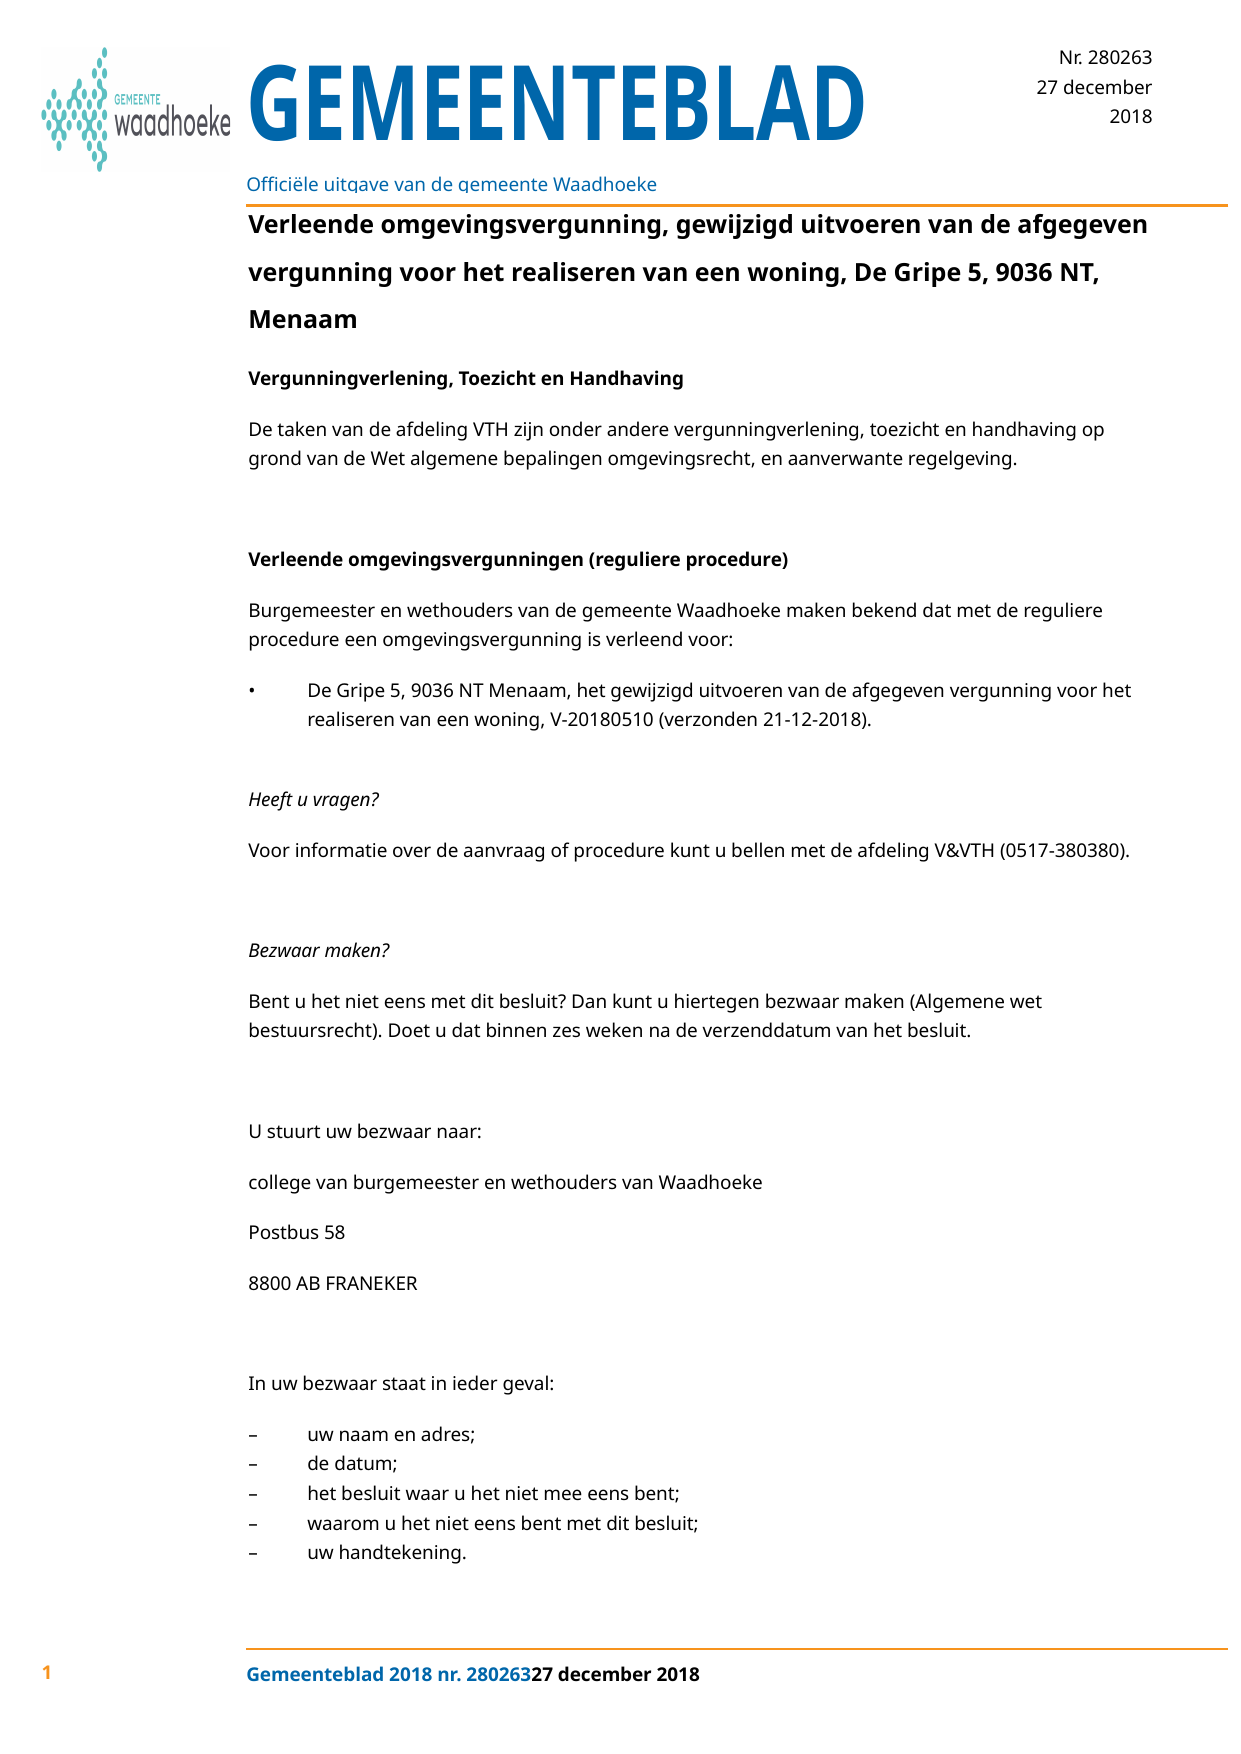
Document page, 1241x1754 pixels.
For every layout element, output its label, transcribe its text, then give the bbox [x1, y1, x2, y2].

text college van burgemeester en wethouders van Waadhoeke [248, 1169, 1152, 1194]
text Burgemeester en wethouders van de gemeente Waadhoeke maken bekend dat met de reguliere procedure een omgevingsvergunning is verleend voor: [248, 597, 1152, 652]
text Bent u het niet eens met dit besluit? Dan kunt u hiertegen bezwaar maken (Algemene wet bestuursrecht). Doet u dat binnen zes weken na de verzenddatum van het besluit. [248, 988, 1152, 1043]
text Verleende omgevingsvergunning, gewijzigd uitvoeren van de afgegeven vergunning voor het realiseren van een woning, De Gripe 5, 9036 NT, Menaam [248, 207, 1152, 336]
text Vergunningverlening, Toezicht en Handhaving [248, 366, 1152, 391]
list De Gripe 5, 9036 NT Menaam, het gewijzigd uitvoeren van de afgegeven vergunning voor het realiseren van een woning, V-20180510 (verzonden 21-12-2018). [248, 677, 1152, 732]
list uw naam en adres; [248, 1421, 1152, 1447]
list het besluit waar u het niet mee eens bent; [248, 1480, 1152, 1506]
text In uw bezwaar staat in ieder geval: [248, 1371, 1152, 1396]
text 8800 AB FRANEKER [248, 1270, 1152, 1295]
list uw handtekening. [248, 1539, 1152, 1565]
list de datum; [248, 1451, 1152, 1476]
text Postbus 58 [248, 1219, 1152, 1245]
text Heeft u vragen? [248, 786, 1152, 812]
text De taken van de afdeling VTH zijn onder andere vergunningverlening, toezicht en handhaving op grond van de Wet algemene bepalingen omgevingsrecht, en aanverwante regelgeving. [248, 416, 1152, 471]
text Bezwaar maken? [248, 938, 1152, 963]
text Voor informatie over de aanvraag of procedure kunt u bellen met de afdeling V&VTH (0517-380380). [248, 837, 1152, 862]
text U stuurt uw bezwaar naar: [248, 1118, 1152, 1144]
list waarom u het niet eens bent met dit besluit; [248, 1510, 1152, 1535]
text Verleende omgevingsvergunningen (reguliere procedure) [248, 546, 1152, 572]
picture [41, 47, 231, 172]
